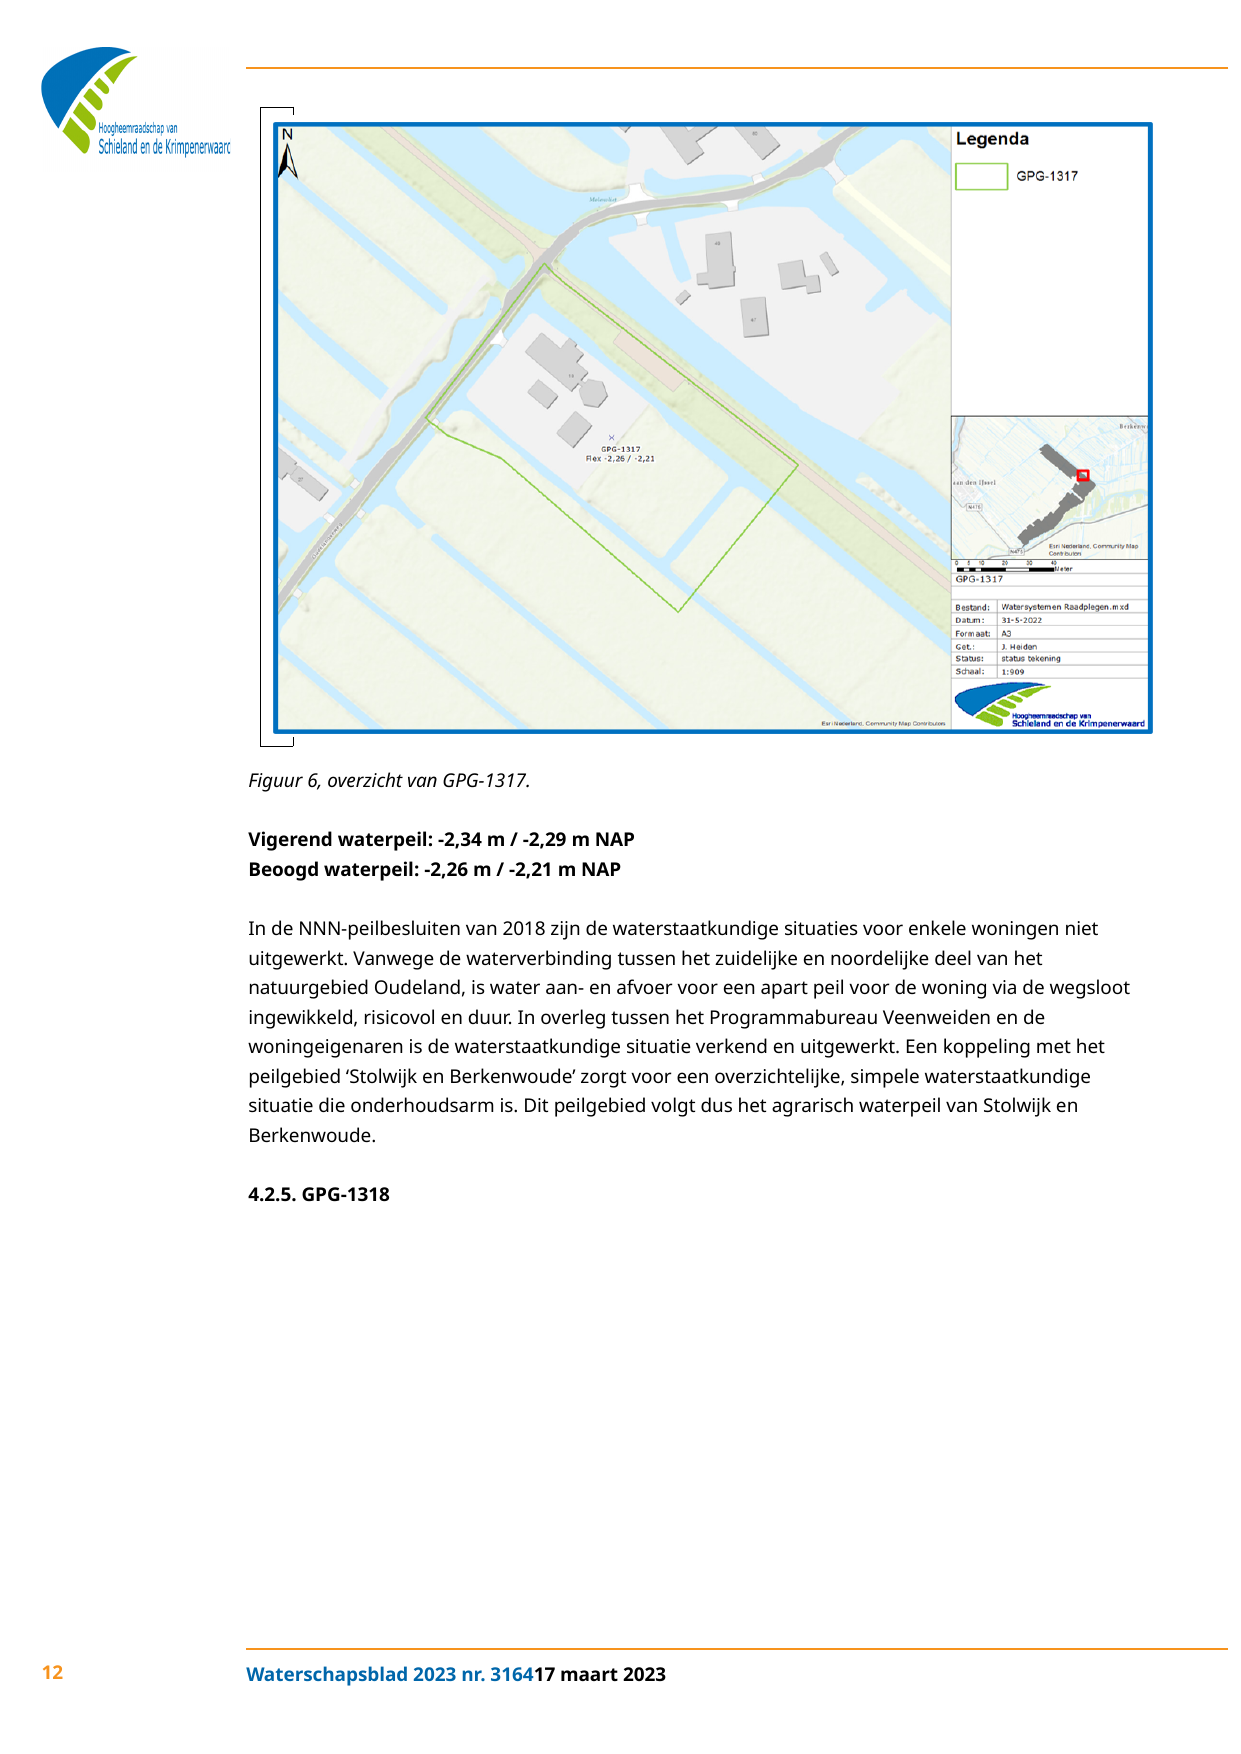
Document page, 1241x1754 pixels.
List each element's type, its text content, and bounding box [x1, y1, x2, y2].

picture [268, 115, 1155, 737]
text Beoogd waterpeil: -2,26 m / -2,21 m NAP [248, 856, 1152, 882]
picture [41, 47, 231, 172]
text Vigerend waterpeil: -2,34 m / -2,29 m NAP [248, 826, 1152, 852]
text Figuur 6, overzicht van GPG-1317. [248, 767, 1152, 793]
text In de NNN-peilbesluiten van 2018 zijn de waterstaatkundige situaties voor enkele woningen niet uitgewerkt. Vanwege de waterverbinding tussen het zuidelijke en noordelijke deel van het natuurgebied Oudeland, is water aan- en afvoer voor een apart peil voor de woning via de wegsloot ingewikkeld, risicovol en duur. In overleg tussen het Programmabureau Veenweiden en de woningeigenaren is de waterstaatkundige situatie verkend en uitgewerkt. Een koppeling met het peilgebied ‘Stolwijk en Berkenwoude’ zorgt voor een overzichtelijke, simpele waterstaatkundige situatie die onderhoudsarm is. Dit peilgebied volgt dus het agrarisch waterpeil van Stolwijk en Berkenwoude. [248, 915, 1152, 1148]
text 4.2.5. GPG-1318 [248, 1181, 1152, 1207]
